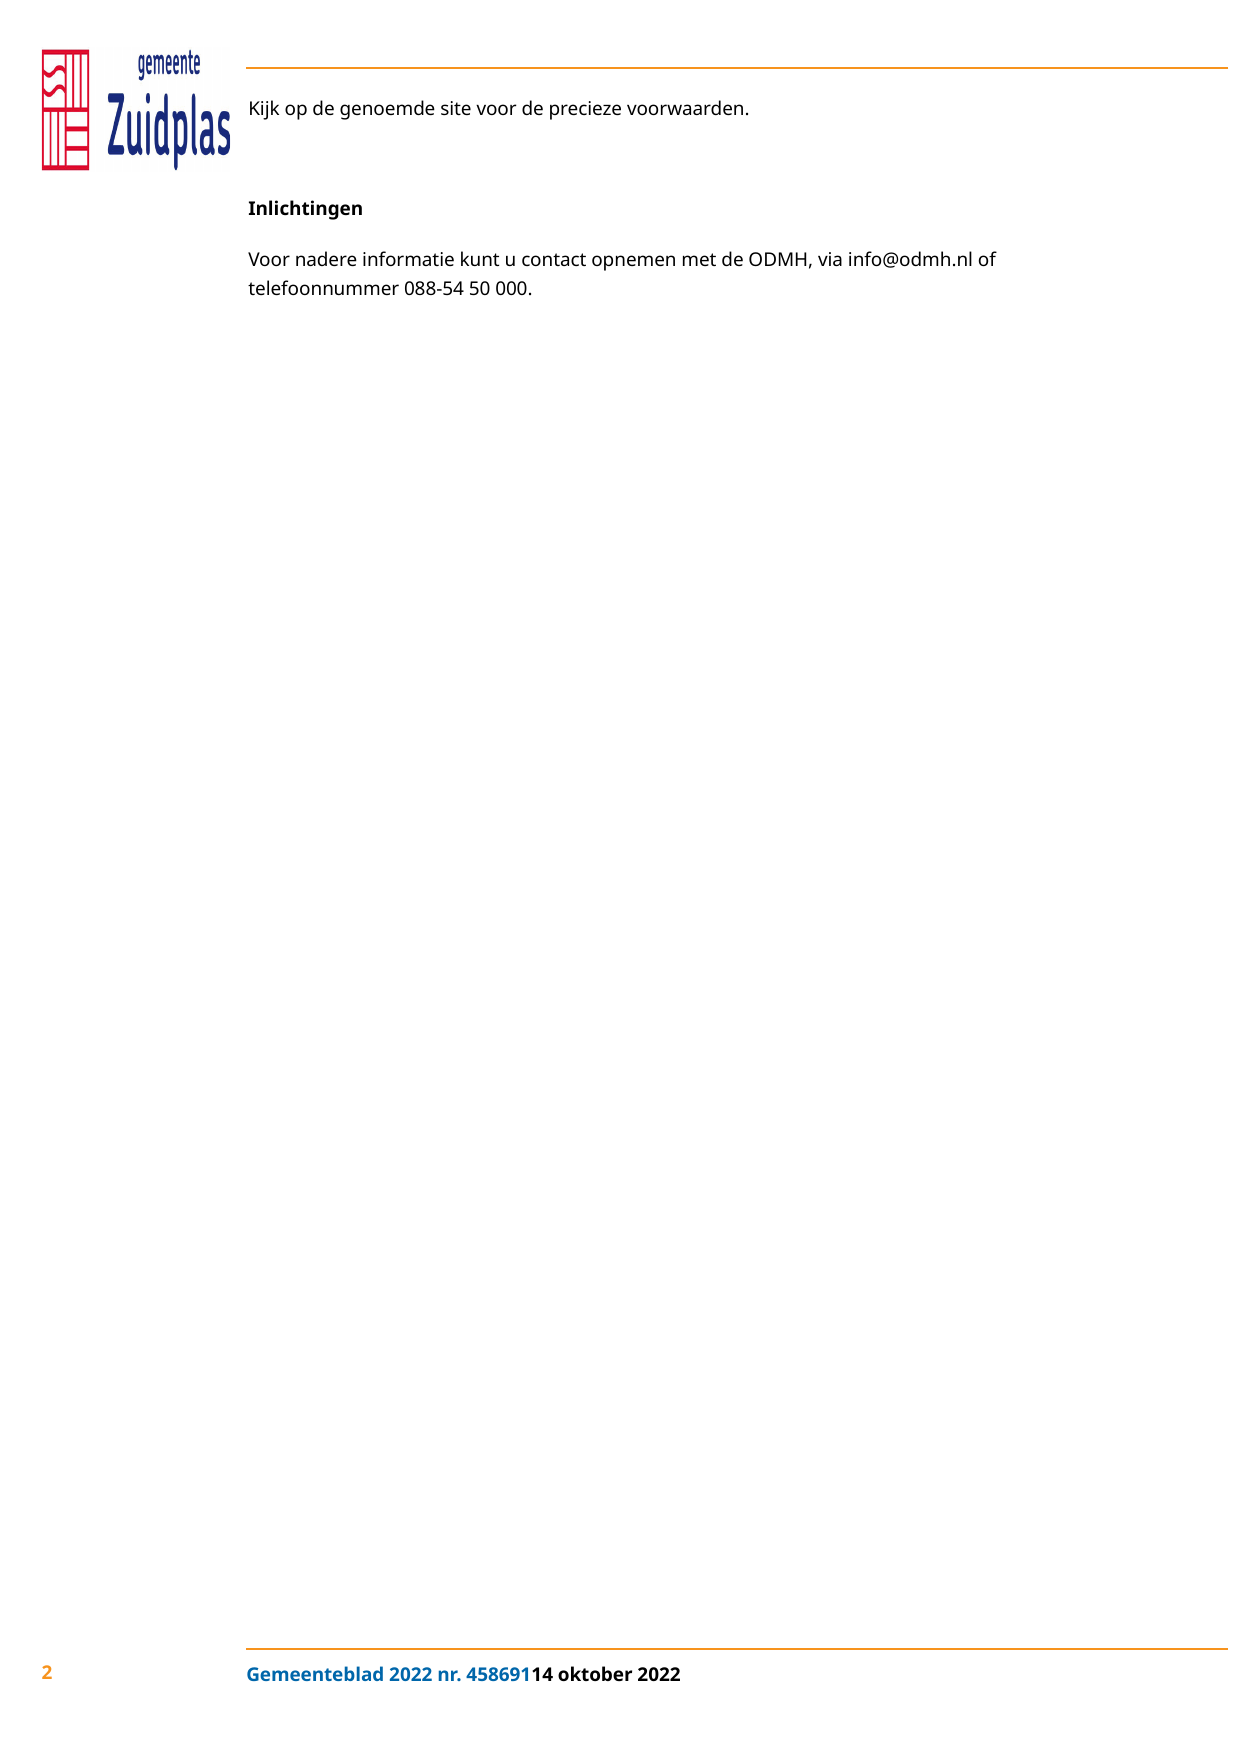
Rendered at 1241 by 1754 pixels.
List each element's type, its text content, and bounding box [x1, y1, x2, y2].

text Inlichtingen [248, 196, 1152, 221]
text Voor nadere informatie kunt u contact opnemen met de ODMH, via info@odmh.nl of telefoonnummer 088-54 50 000. [248, 246, 1152, 301]
text Kijk op de genoemde site voor de precieze voorwaarden. [248, 95, 1152, 121]
picture [41, 47, 231, 172]
